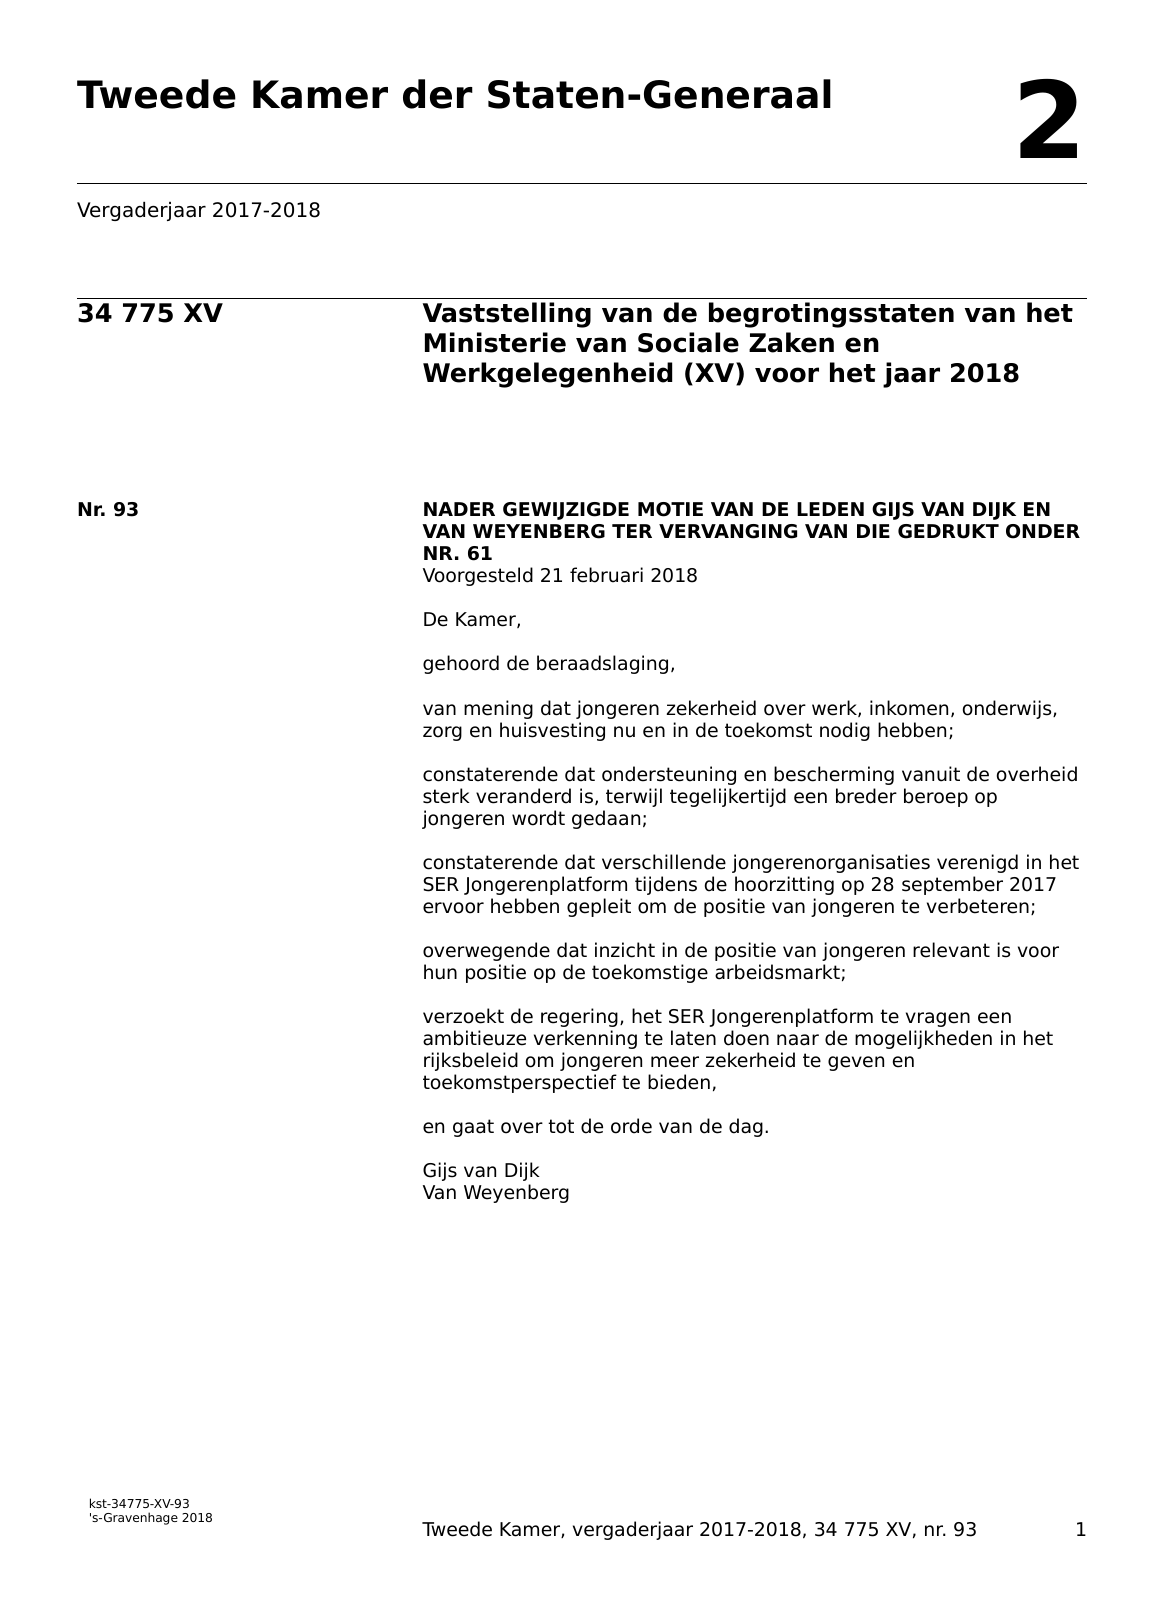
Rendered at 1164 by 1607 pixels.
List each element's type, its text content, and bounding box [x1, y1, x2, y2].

text Gijs van Dijk [422, 1160, 1087, 1182]
text van mening dat jongeren zekerheid over werk, inkomen, onderwijs, zorg en huisvesting nu en in de toekomst nodig hebben; [422, 697, 1087, 741]
table_header Tweede Kamer der Staten-Generaal [77, 59, 886, 183]
text en gaat over tot de orde van de dag. [422, 1116, 1087, 1138]
text verzoekt de regering, het SER Jongerenplatform te vragen een ambitieuze verkenning te laten doen naar de mogelijkheden in het rijksbeleid om jongeren meer zekerheid te geven en toekomstperspectief te bieden, [422, 1006, 1087, 1094]
text Voorgesteld 21 februari 2018 [422, 565, 1087, 587]
text overwegende dat inzicht in de positie van jongeren relevant is voor hun positie op de toekomstige arbeidsmarkt; [422, 940, 1087, 984]
table_cell Vergaderjaar 2017-2018 [77, 184, 1087, 298]
table_header 2 [886, 59, 1087, 183]
text 's-Gravenhage 2018 [88, 1511, 323, 1525]
text gehoord de beraadslaging, [422, 653, 1087, 675]
text constaterende dat verschillende jongerenorganisaties verenigd in het SER Jongerenplatform tijdens de hoorzitting op 28 september 2017 ervoor hebben gepleit om de positie van jongeren te verbeteren; [422, 852, 1087, 918]
text constaterende dat ondersteuning en bescherming vanuit de overheid sterk veranderd is, terwijl tegelijkertijd een breder beroep op jongeren wordt gedaan; [422, 764, 1087, 829]
subtitle Nr. 93 NADER GEWIJZIGDE MOTIE VAN DE LEDEN GIJS VAN DIJK EN VAN WEYENBERG TER VERVANGING VAN DIE GEDRUKT ONDER NR. 61 [77, 499, 1087, 565]
text De Kamer, [422, 609, 1087, 631]
text kst-34775-XV-93 [88, 1497, 323, 1511]
subtitle 34 775 XV Vaststelling van de begrotingsstaten van het Ministerie van Sociale Zaken en Werkgelegenheid (XV) voor het jaar 2018 [77, 299, 1087, 388]
text Van Weyenberg [422, 1182, 1087, 1204]
